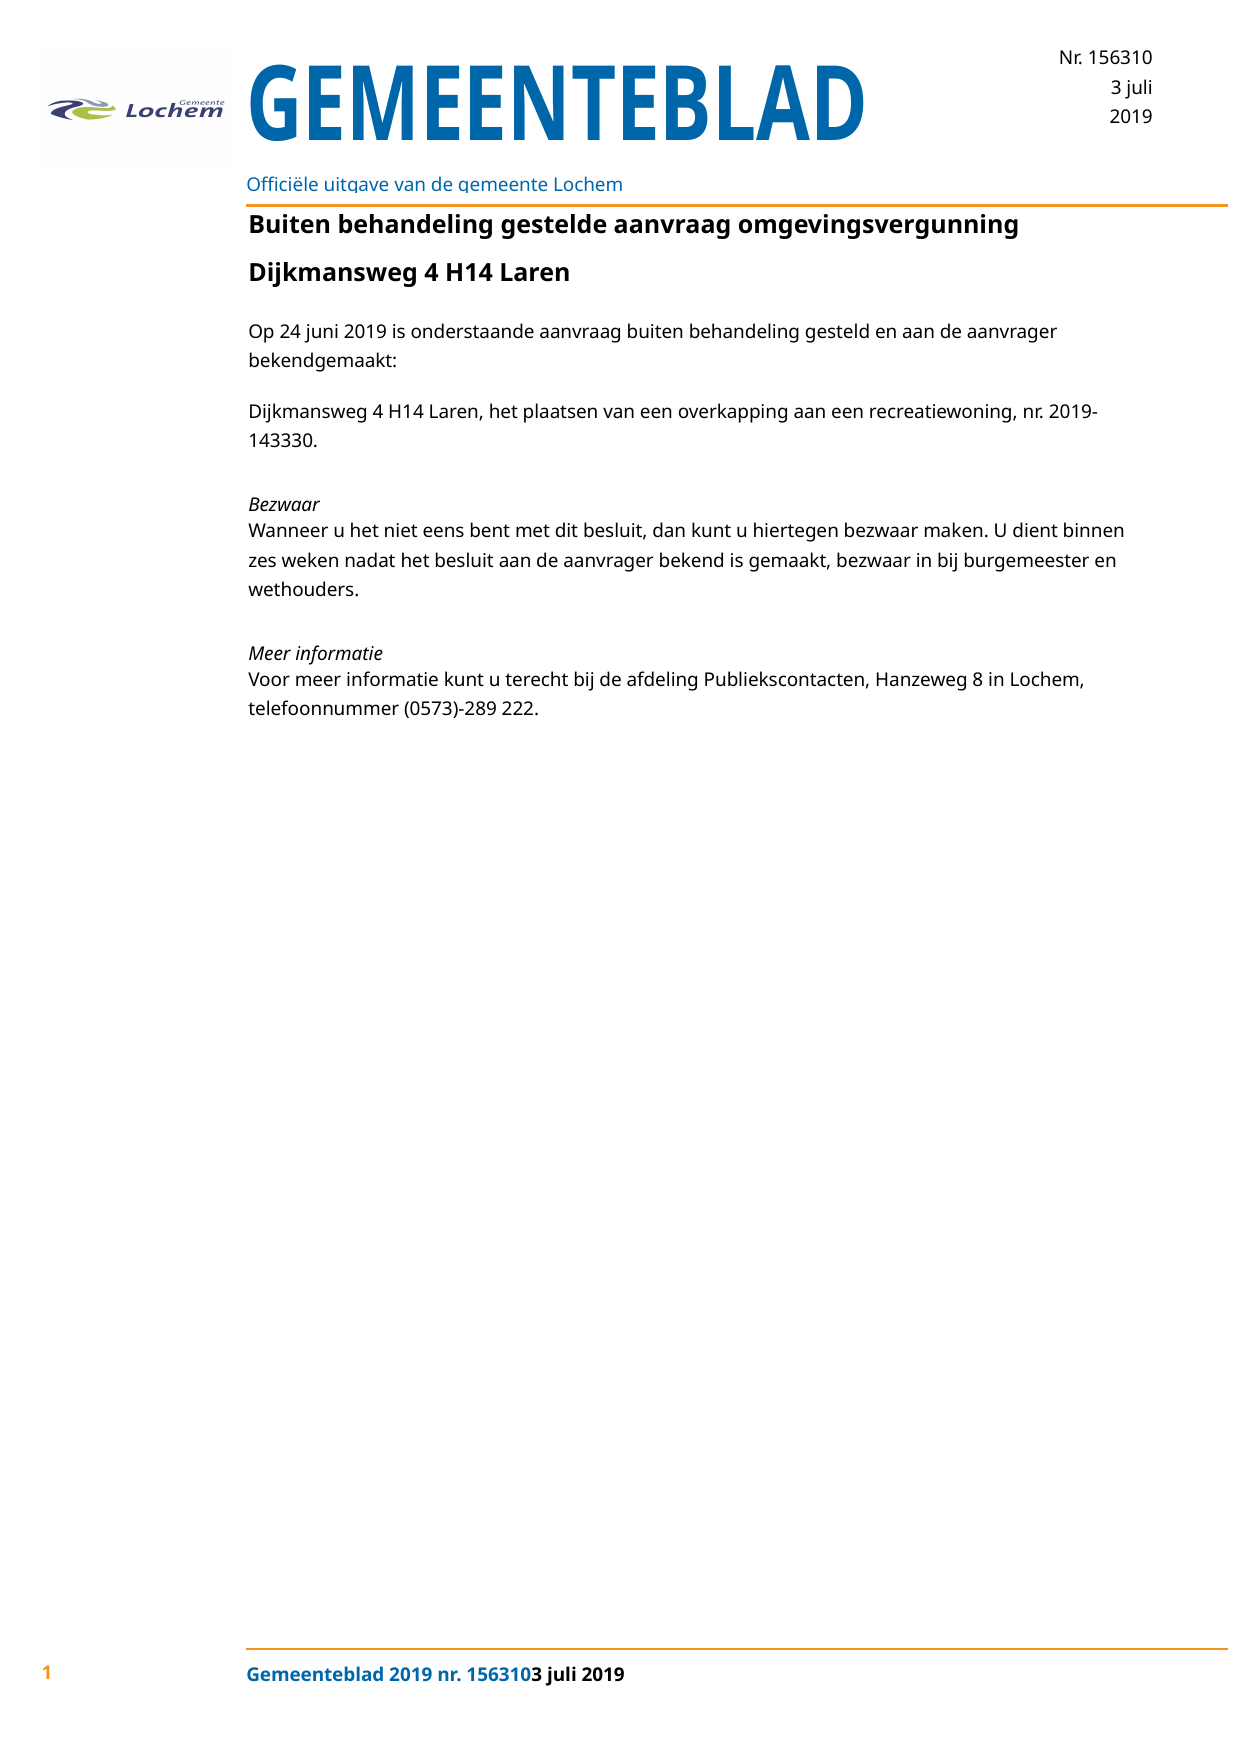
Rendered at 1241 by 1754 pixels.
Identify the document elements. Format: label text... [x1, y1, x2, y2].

text Voor meer informatie kunt u terecht bij de afdeling Publiekscontacten, Hanzeweg 8 in Lochem, telefoonnummer (0573)-289 222. [248, 666, 1152, 721]
text Wanneer u het niet eens bent met dit besluit, dan kunt u hiertegen bezwaar maken. U dient binnen zes weken nadat het besluit aan de aanvrager bekend is gemaakt, bezwaar in bij burgemeester en wethouders. [248, 517, 1152, 602]
text Dijkmansweg 4 H14 Laren, het plaatsen van een overkapping aan een recreatiewoning, nr. 2019-143330. [248, 398, 1152, 453]
text Bezwaar [248, 491, 1152, 517]
picture [41, 47, 231, 172]
text Buiten behandeling gestelde aanvraag omgevingsvergunning Dijkmansweg 4 H14 Laren [248, 207, 1152, 288]
text Op 24 juni 2019 is onderstaande aanvraag buiten behandeling gesteld en aan de aanvrager bekendgemaakt: [248, 318, 1152, 373]
text Meer informatie [248, 640, 1152, 666]
